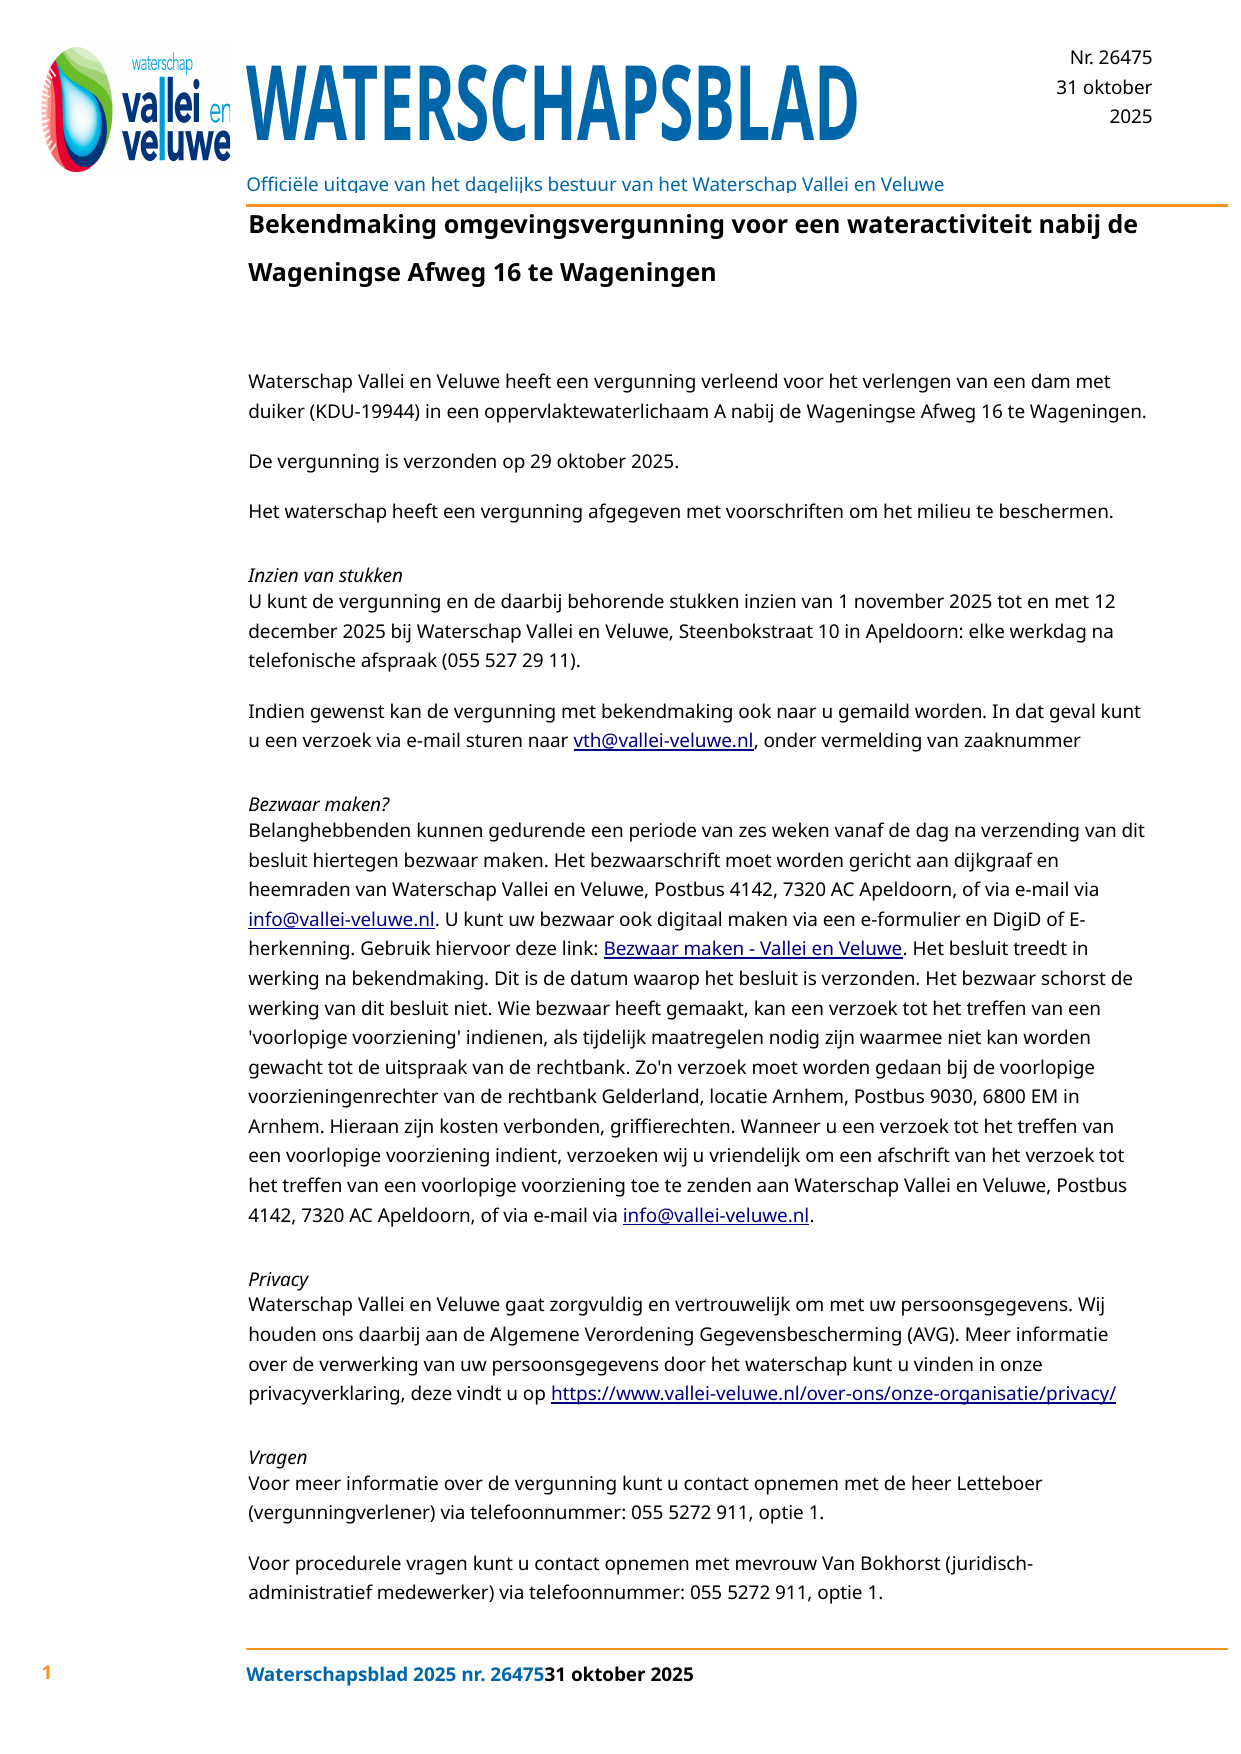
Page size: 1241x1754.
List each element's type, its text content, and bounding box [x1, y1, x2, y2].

text Vragen [248, 1444, 1152, 1470]
text Het waterschap heeft een vergunning afgegeven met voorschriften om het milieu te beschermen. [248, 499, 1152, 524]
text Waterschap Vallei en Veluwe heeft een vergunning verleend voor het verlengen van een dam met duiker (KDU-19944) in een oppervlaktewaterlichaam A nabij de Wageningse Afweg 16 te Wageningen. [248, 368, 1152, 424]
text De vergunning is verzonden op 29 oktober 2025. [248, 448, 1152, 474]
text Indien gewenst kan de vergunning met bekendmaking ook naar u gemaild worden. In dat geval kunt u een verzoek via e-mail sturen naar vth@vallei-veluwe.nl, onder vermelding van zaaknummer [248, 698, 1152, 753]
text Bekendmaking omgevingsvergunning voor een wateractiviteit nabij de Wageningse Afweg 16 te Wageningen [248, 207, 1152, 288]
text Bezwaar maken? [248, 792, 1152, 817]
picture [41, 47, 231, 172]
text Voor procedurele vragen kunt u contact opnemen met mevrouw Van Bokhorst (juridisch-administratief medewerker) via telefoonnummer: 055 5272 911, optie 1. [248, 1550, 1152, 1605]
text Voor meer informatie over de vergunning kunt u contact opnemen met de heer Letteboer (vergunningverlener) via telefoonnummer: 055 5272 911, optie 1. [248, 1470, 1152, 1525]
text Belanghebbenden kunnen gedurende een periode van zes weken vanaf de dag na verzending van dit besluit hiertegen bezwaar maken. Het bezwaarschrift moet worden gericht aan dijkgraaf en heemraden van Waterschap Vallei en Veluwe, Postbus 4142, 7320 AC Apeldoorn, of via e-mail via info@vallei-veluwe.nl. U kunt uw bezwaar ook digitaal maken via een e-formulier en DigiD of E-herkenning. Gebruik hiervoor deze link: Bezwaar maken - Vallei en Veluwe. Het besluit treedt in werking na bekendmaking. Dit is de datum waarop het besluit is verzonden. Het bezwaar schorst de werking van dit besluit niet. Wie bezwaar heeft gemaakt, kan een verzoek tot het treffen van een 'voorlopige voorziening' indienen, als tijdelijk maatregelen nodig zijn waarmee niet kan worden gewacht tot de uitspraak van de rechtbank. Zo'n verzoek moet worden gedaan bij de voorlopige voorzieningenrechter van de rechtbank Gelderland, locatie Arnhem, Postbus 9030, 6800 EM in Arnhem. Hieraan zijn kosten verbonden, griffierechten. Wanneer u een verzoek tot het treffen van een voorlopige voorziening indient, verzoeken wij u vriendelijk om een afschrift van het verzoek tot het treffen van een voorlopige voorziening toe te zenden aan Waterschap Vallei en Veluwe, Postbus 4142, 7320 AC Apeldoorn, of via e-mail via info@vallei-veluwe.nl. [248, 817, 1152, 1228]
text Privacy [248, 1266, 1152, 1292]
text Inzien van stukken [248, 563, 1152, 588]
text U kunt de vergunning en de daarbij behorende stukken inzien van 1 november 2025 tot en met 12 december 2025 bij Waterschap Vallei en Veluwe, Steenbokstraat 10 in Apeldoorn: elke werkdag na telefonische afspraak (055 527 29 11). [248, 588, 1152, 673]
text Waterschap Vallei en Veluwe gaat zorgvuldig en vertrouwelijk om met uw persoonsgegevens. Wij houden ons daarbij aan de Algemene Verordening Gegevensbescherming (AVG). Meer informatie over de verwerking van uw persoonsgegevens door het waterschap kunt u vinden in onze privacyverklaring, deze vindt u op https://www.vallei-veluwe.nl/over-ons/onze-organisatie/privacy/ [248, 1292, 1152, 1406]
